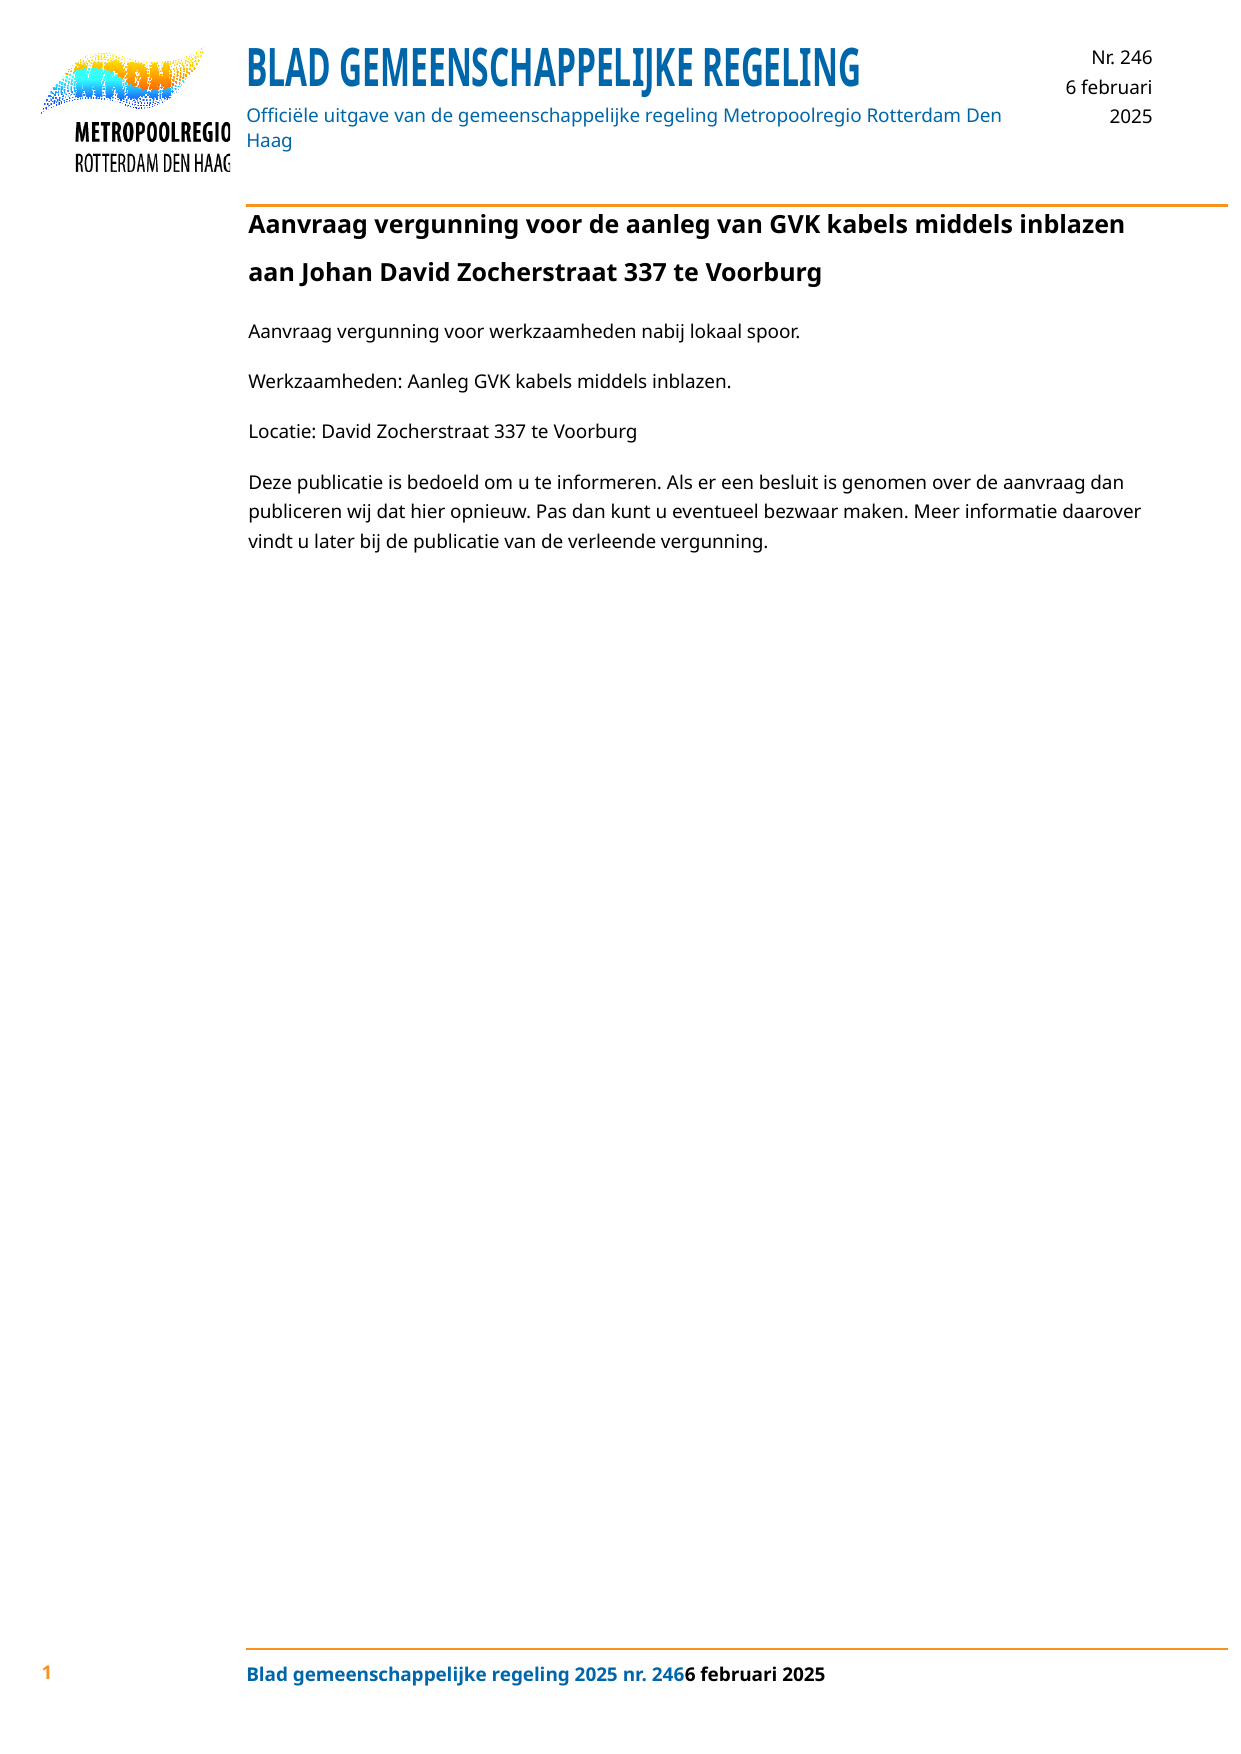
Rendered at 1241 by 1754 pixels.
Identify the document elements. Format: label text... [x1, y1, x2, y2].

text Werkzaamheden: Aanleg GVK kabels middels inblazen. [248, 368, 1152, 394]
text Deze publicatie is bedoeld om u te informeren. Als er een besluit is genomen over de aanvraag dan publiceren wij dat hier opnieuw. Pas dan kunt u eventueel bezwaar maken. Meer informatie daarover vindt u later bij de publicatie van de verleende vergunning. [248, 469, 1152, 554]
picture [41, 47, 231, 172]
text Aanvraag vergunning voor de aanleg van GVK kabels middels inblazen aan Johan David Zocherstraat 337 te Voorburg [248, 207, 1152, 288]
text Locatie: David Zocherstraat 337 te Voorburg [248, 419, 1152, 444]
text Aanvraag vergunning voor werkzaamheden nabij lokaal spoor. [248, 318, 1152, 344]
